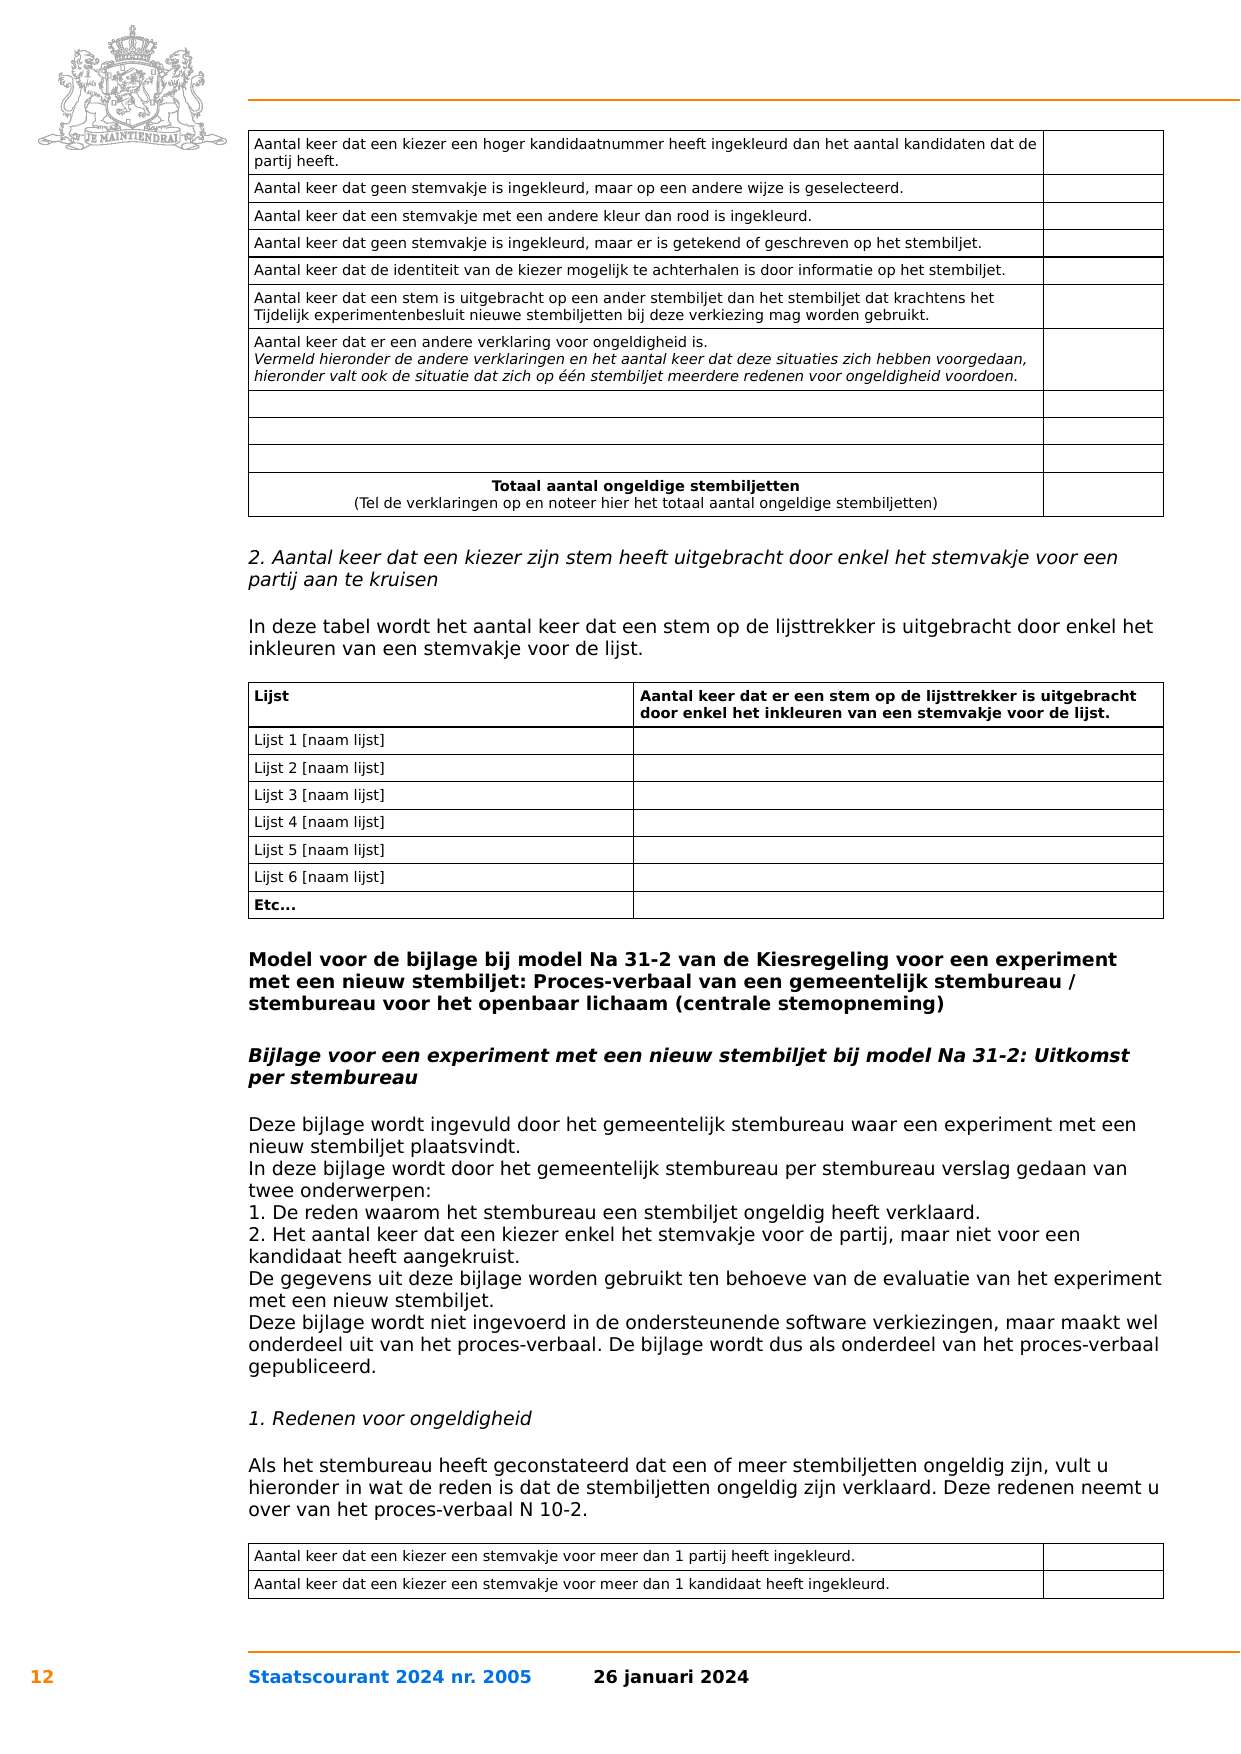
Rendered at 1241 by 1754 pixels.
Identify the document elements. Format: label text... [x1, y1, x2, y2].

table_cell [1044, 175, 1163, 202]
picture [38, 25, 227, 150]
table_cell Totaal aantal ongeldige stembiljetten (Tel de verklaringen op en noteer hier het totaal aantal ongeldige stembiljetten) [249, 473, 1043, 516]
table_cell Aantal keer dat de identiteit van de kiezer mogelijk te achterhalen is door informatie op het stembiljet. [249, 258, 1043, 284]
subtitle 1. Redenen voor ongeldigheid [248, 1408, 1163, 1430]
table_cell Lijst 4 [naam lijst] [249, 810, 633, 836]
table_cell Lijst 2 [naam lijst] [249, 755, 633, 781]
text 2. Het aantal keer dat een kiezer enkel het stemvakje voor de partij, maar niet voor een kandidaat heeft aangekruist. [248, 1224, 1163, 1268]
text Als het stembureau heeft geconstateerd dat een of meer stembiljetten ongeldig zijn, vult u hieronder in wat de reden is dat de stembiljetten ongeldig zijn verklaard. Deze redenen neemt u over van het proces-verbaal N 10-2. [248, 1455, 1163, 1521]
table_cell Aantal keer dat geen stemvakje is ingekleurd, maar er is getekend of geschreven op het stembiljet. [249, 230, 1043, 256]
table_cell [1044, 230, 1163, 256]
table_cell [634, 837, 1163, 863]
table_cell [1044, 391, 1163, 417]
table_cell Aantal keer dat er een andere verklaring voor ongeldigheid is. Vermeld hieronder de andere verklaringen en het aantal keer dat deze situaties zich hebben voorgedaan, hieronder valt ook de situatie dat zich op één stembiljet meerdere redenen voor ongeldigheid voordoen. [249, 329, 1043, 389]
table_cell [1044, 445, 1163, 472]
text De gegevens uit deze bijlage worden gebruikt ten behoeve van de evaluatie van het experiment met een nieuw stembiljet. [248, 1268, 1163, 1312]
table_cell Lijst 5 [naam lijst] [249, 837, 633, 863]
table_cell [634, 864, 1163, 891]
table_header Aantal keer dat een kiezer een stemvakje voor meer dan 1 partij heeft ingekleurd. [249, 1544, 1043, 1570]
subtitle Bijlage voor een experiment met een nieuw stembiljet bij model Na 31-2: Uitkomst per stembureau [248, 1045, 1163, 1089]
table_cell [634, 892, 1163, 918]
table_cell [1044, 473, 1163, 516]
text In deze bijlage wordt door het gemeentelijk stembureau per stembureau verslag gedaan van twee onderwerpen: [248, 1158, 1163, 1202]
table_cell Lijst 6 [naam lijst] [249, 864, 633, 891]
text Deze bijlage wordt niet ingevoerd in de ondersteunende software verkiezingen, maar maakt wel onderdeel uit van het proces-verbaal. De bijlage wordt dus als onderdeel van het proces-verbaal gepubliceerd. [248, 1312, 1163, 1378]
table_cell Lijst 1 [naam lijst] [249, 728, 633, 754]
table_cell [1044, 258, 1163, 284]
table_cell Aantal keer dat een stem is uitgebracht op een ander stembiljet dan het stembiljet dat krachtens het Tijdelijk experimentenbesluit nieuwe stembiljetten bij deze verkiezing mag worden gebruikt. [249, 285, 1043, 328]
table_header Aantal keer dat er een stem op de lijsttrekker is uitgebracht door enkel het inkleuren van een stemvakje voor de lijst. [634, 683, 1163, 726]
table_cell Etc... [249, 892, 633, 918]
table_header Lijst [249, 683, 633, 726]
table_cell [634, 728, 1163, 754]
table_header [1044, 1544, 1163, 1570]
table_cell [634, 782, 1163, 808]
subtitle 2. Aantal keer dat een kiezer zijn stem heeft uitgebracht door enkel het stemvakje voor een partij aan te kruisen [248, 547, 1163, 591]
table_cell [1044, 131, 1163, 174]
table_cell [634, 755, 1163, 781]
table_cell Aantal keer dat een kiezer een stemvakje voor meer dan 1 kandidaat heeft ingekleurd. [249, 1571, 1043, 1597]
table_cell [1044, 329, 1163, 389]
table_cell [1044, 203, 1163, 229]
text Deze bijlage wordt ingevuld door het gemeentelijk stembureau waar een experiment met een nieuw stembiljet plaatsvindt. [248, 1114, 1163, 1158]
table_cell [1044, 418, 1163, 444]
table_cell [634, 810, 1163, 836]
table_cell Aantal keer dat een stemvakje met een andere kleur dan rood is ingekleurd. [249, 203, 1043, 229]
table_cell [249, 391, 1043, 417]
table_cell [249, 418, 1043, 444]
subtitle Model voor de bijlage bij model Na 31-2 van de Kiesregeling voor een experiment met een nieuw stembiljet: Proces-verbaal van een gemeentelijk stembureau / stembureau voor het openbaar lichaam (centrale stemopneming) [248, 949, 1163, 1015]
text 1. De reden waarom het stembureau een stembiljet ongeldig heeft verklaard. [248, 1202, 1163, 1224]
text In deze tabel wordt het aantal keer dat een stem op de lijsttrekker is uitgebracht door enkel het inkleuren van een stemvakje voor de lijst. [248, 616, 1163, 660]
table_cell [1044, 1571, 1163, 1597]
table_cell Lijst 3 [naam lijst] [249, 782, 633, 808]
table_cell Aantal keer dat een kiezer een hoger kandidaatnummer heeft ingekleurd dan het aantal kandidaten dat de partij heeft. [249, 131, 1043, 174]
table_cell [249, 445, 1043, 472]
table_cell Aantal keer dat geen stemvakje is ingekleurd, maar op een andere wijze is geselecteerd. [249, 175, 1043, 202]
table_cell [1044, 285, 1163, 328]
